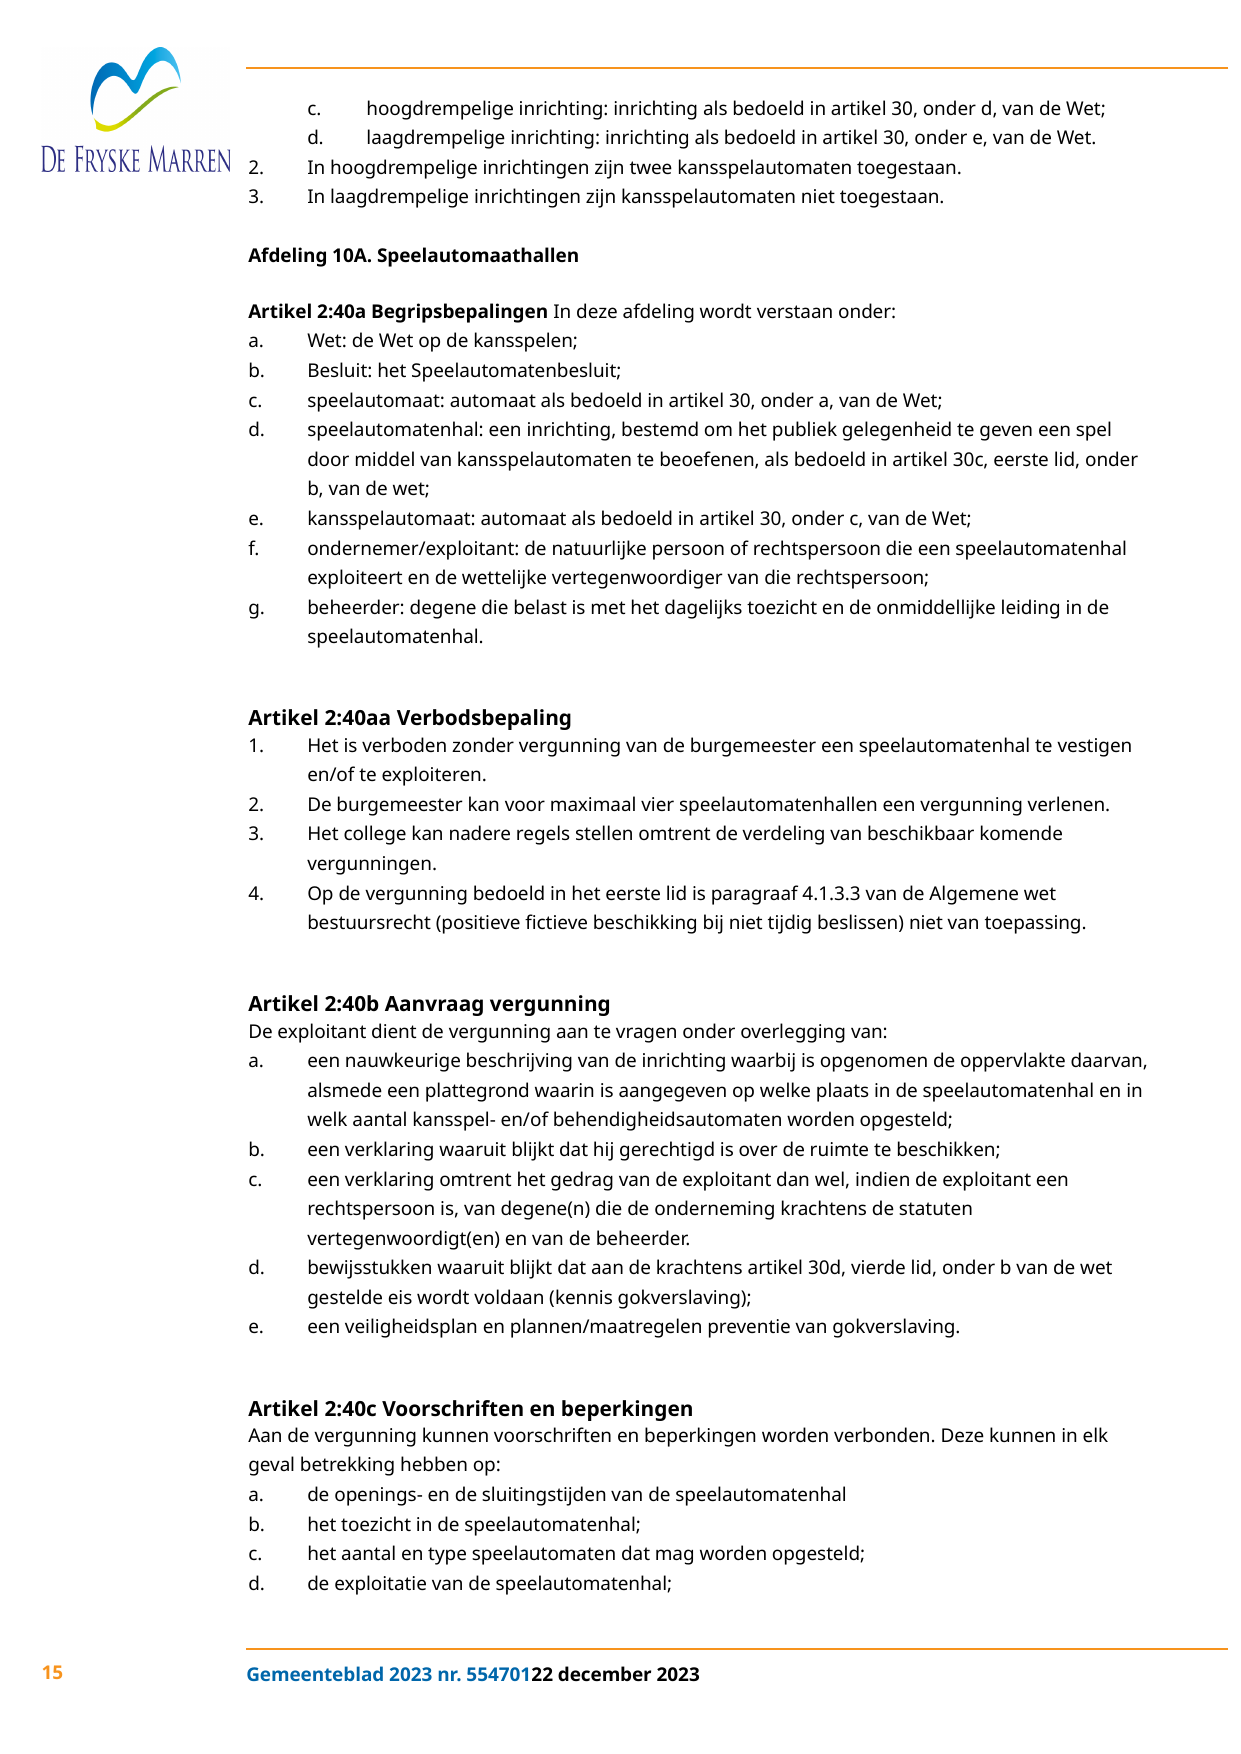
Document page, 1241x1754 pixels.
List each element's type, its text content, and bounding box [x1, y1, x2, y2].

list Het is verboden zonder vergunning van de burgemeester een speelautomatenhal te vestigen en/of te exploiteren. [248, 732, 1152, 787]
list het aantal en type speelautomaten dat mag worden opgesteld; [248, 1540, 1152, 1566]
text Afdeling 10A. Speelautomaathallen [248, 243, 1152, 268]
list laagdrempelige inrichting: inrichting als bedoeld in artikel 30, onder e, van de Wet. [307, 124, 1152, 150]
list bewijsstukken waaruit blijkt dat aan de krachtens artikel 30d, vierde lid, onder b van de wet gestelde eis wordt voldaan (kennis gokverslaving); [248, 1254, 1152, 1310]
list een veiligheidsplan en plannen/maatregelen preventie van gokverslaving. [248, 1314, 1152, 1339]
list Wet: de Wet op de kansspelen; [248, 328, 1152, 353]
list de exploitatie van de speelautomatenhal; [248, 1570, 1152, 1596]
list hoogdrempelige inrichting: inrichting als bedoeld in artikel 30, onder d, van de Wet; [307, 95, 1152, 121]
list In hoogdrempelige inrichtingen zijn twee kansspelautomaten toegestaan. [248, 154, 1152, 180]
list een nauwkeurige beschrijving van de inrichting waarbij is opgenomen de oppervlakte daarvan, alsmede een plattegrond waarin is aangegeven op welke plaats in de speelautomatenhal en in welk aantal kansspel- en/of behendigheidsautomaten worden opgesteld; [248, 1047, 1152, 1132]
picture [41, 47, 231, 172]
list In laagdrempelige inrichtingen zijn kansspelautomaten niet toegestaan. [248, 183, 1152, 209]
text De exploitant dient de vergunning aan te vragen onder overlegging van: [248, 1018, 1152, 1043]
text Artikel 2:40a Begripsbepalingen In deze afdeling wordt verstaan onder: [248, 298, 1152, 324]
list ondernemer/exploitant: de natuurlijke persoon of rechtspersoon die een speelautomatenhal exploiteert en de wettelijke vertegenwoordiger van die rechtspersoon; [248, 535, 1152, 590]
text Artikel 2:40b Aanvraag vergunning [248, 989, 1152, 1018]
list Besluit: het Speelautomatenbesluit; [248, 357, 1152, 383]
list De burgemeester kan voor maximaal vier speelautomatenhallen een vergunning verlenen. [248, 791, 1152, 817]
text Artikel 2:40aa Verbodsbepaling [248, 703, 1152, 732]
list het toezicht in de speelautomatenhal; [248, 1511, 1152, 1537]
list Het college kan nadere regels stellen omtrent de verdeling van beschikbaar komende vergunningen. [248, 821, 1152, 876]
list Op de vergunning bedoeld in het eerste lid is paragraaf 4.1.3.3 van de Algemene wet bestuursrecht (positieve fictieve beschikking bij niet tijdig beslissen) niet van toepassing. [248, 880, 1152, 935]
list een verklaring waaruit blijkt dat hij gerechtigd is over de ruimte te beschikken; [248, 1136, 1152, 1162]
list speelautomatenhal: een inrichting, bestemd om het publiek gelegenheid te geven een spel door middel van kansspelautomaten te beoefenen, als bedoeld in artikel 30c, eerste lid, onder b, van de wet; [248, 416, 1152, 501]
list beheerder: degene die belast is met het dagelijks toezicht en de onmiddellijke leiding in de speelautomatenhal. [248, 594, 1152, 649]
list speelautomaat: automaat als bedoeld in artikel 30, onder a, van de Wet; [248, 387, 1152, 412]
text Aan de vergunning kunnen voorschriften en beperkingen worden verbonden. Deze kunnen in elk geval betrekking hebben op: [248, 1422, 1152, 1477]
list een verklaring omtrent het gedrag van de exploitant dan wel, indien de exploitant een rechtspersoon is, van degene(n) die de onderneming krachtens de statuten vertegenwoordigt(en) en van de beheerder. [248, 1166, 1152, 1251]
text Artikel 2:40c Voorschriften en beperkingen [248, 1394, 1152, 1422]
list kansspelautomaat: automaat als bedoeld in artikel 30, onder c, van de Wet; [248, 505, 1152, 531]
list de openings- en de sluitingstijden van de speelautomatenhal [248, 1481, 1152, 1507]
